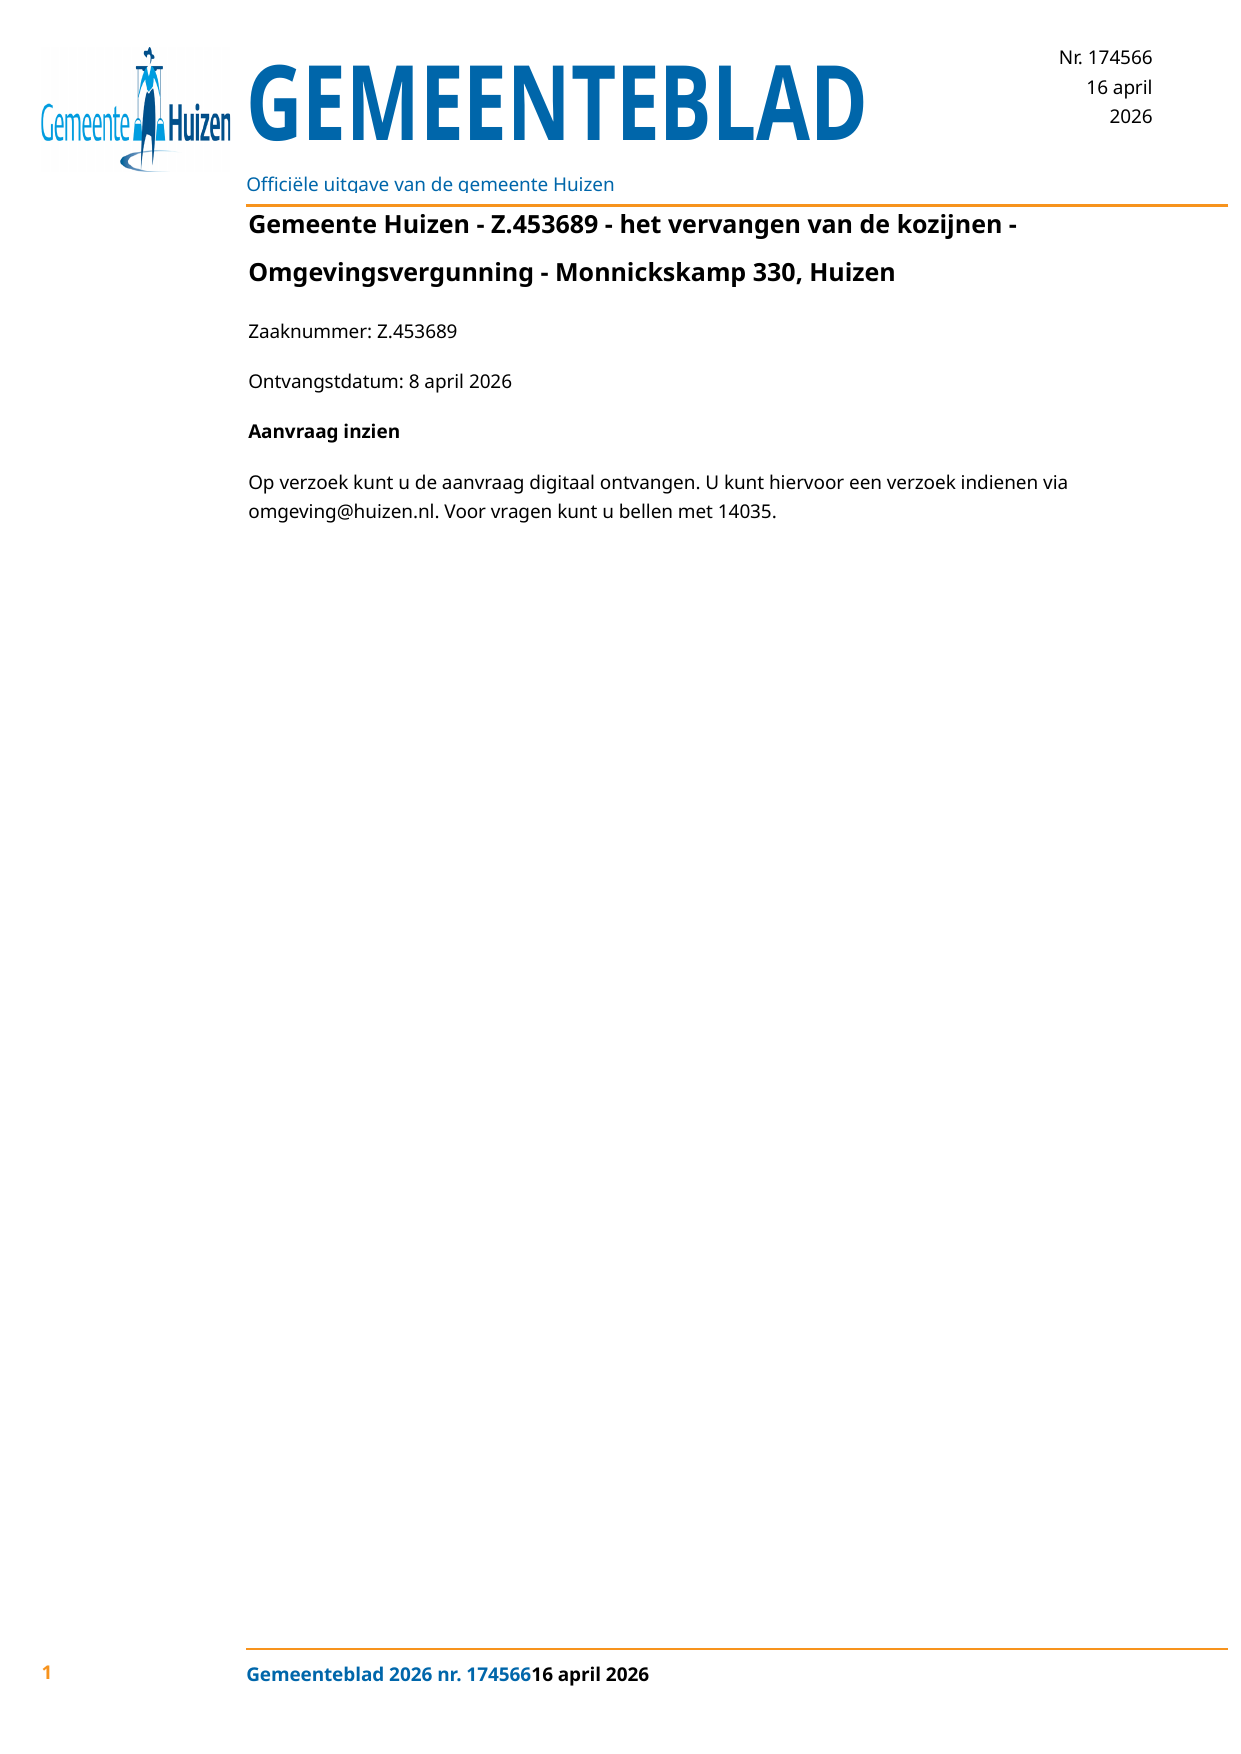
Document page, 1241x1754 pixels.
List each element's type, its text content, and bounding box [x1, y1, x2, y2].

text Zaaknummer: Z.453689 [248, 318, 1152, 344]
text Aanvraag inzien [248, 419, 1152, 444]
text Gemeente Huizen - Z.453689 - het vervangen van de kozijnen - Omgevingsvergunning - Monnickskamp 330, Huizen [248, 207, 1152, 288]
picture [41, 47, 231, 172]
text Ontvangstdatum: 8 april 2026 [248, 368, 1152, 394]
text Op verzoek kunt u de aanvraag digitaal ontvangen. U kunt hiervoor een verzoek indienen via omgeving@huizen.nl. Voor vragen kunt u bellen met 14035. [248, 469, 1152, 524]
